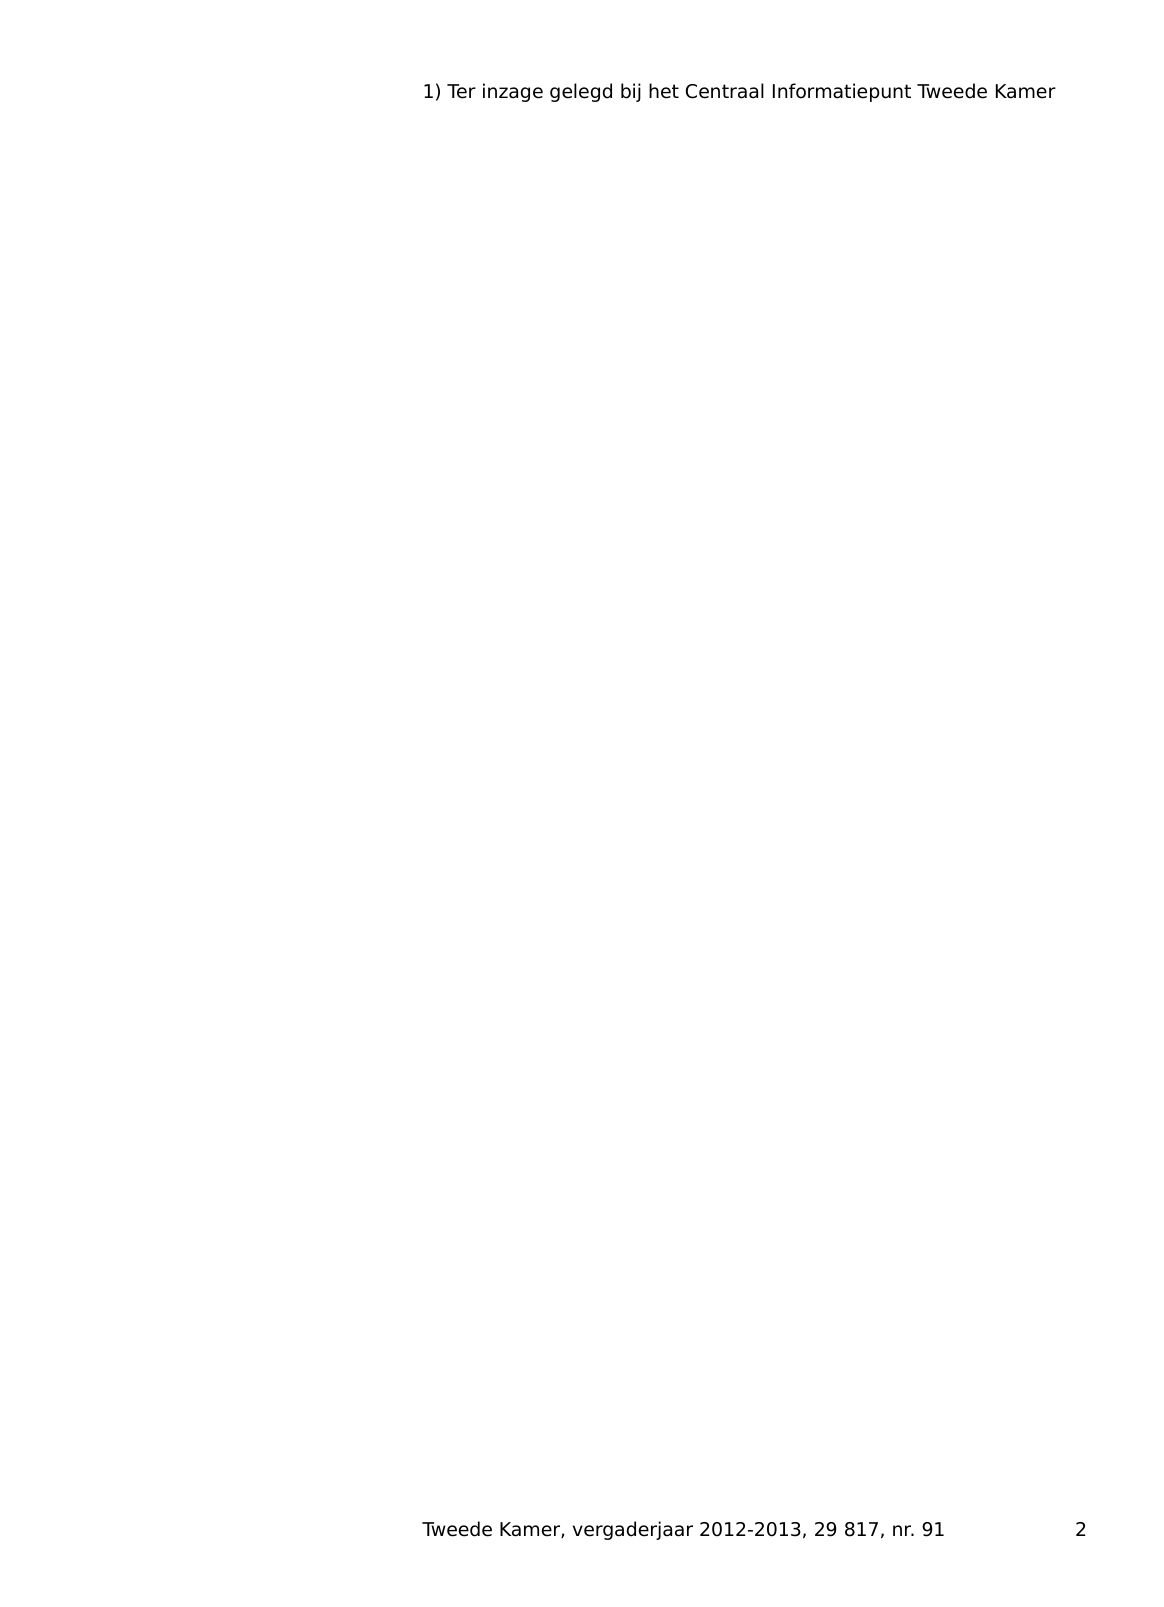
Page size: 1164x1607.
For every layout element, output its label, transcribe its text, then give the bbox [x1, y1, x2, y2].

text 1) Ter inzage gelegd bij het Centraal Informatiepunt Tweede Kamer [422, 81, 1087, 103]
